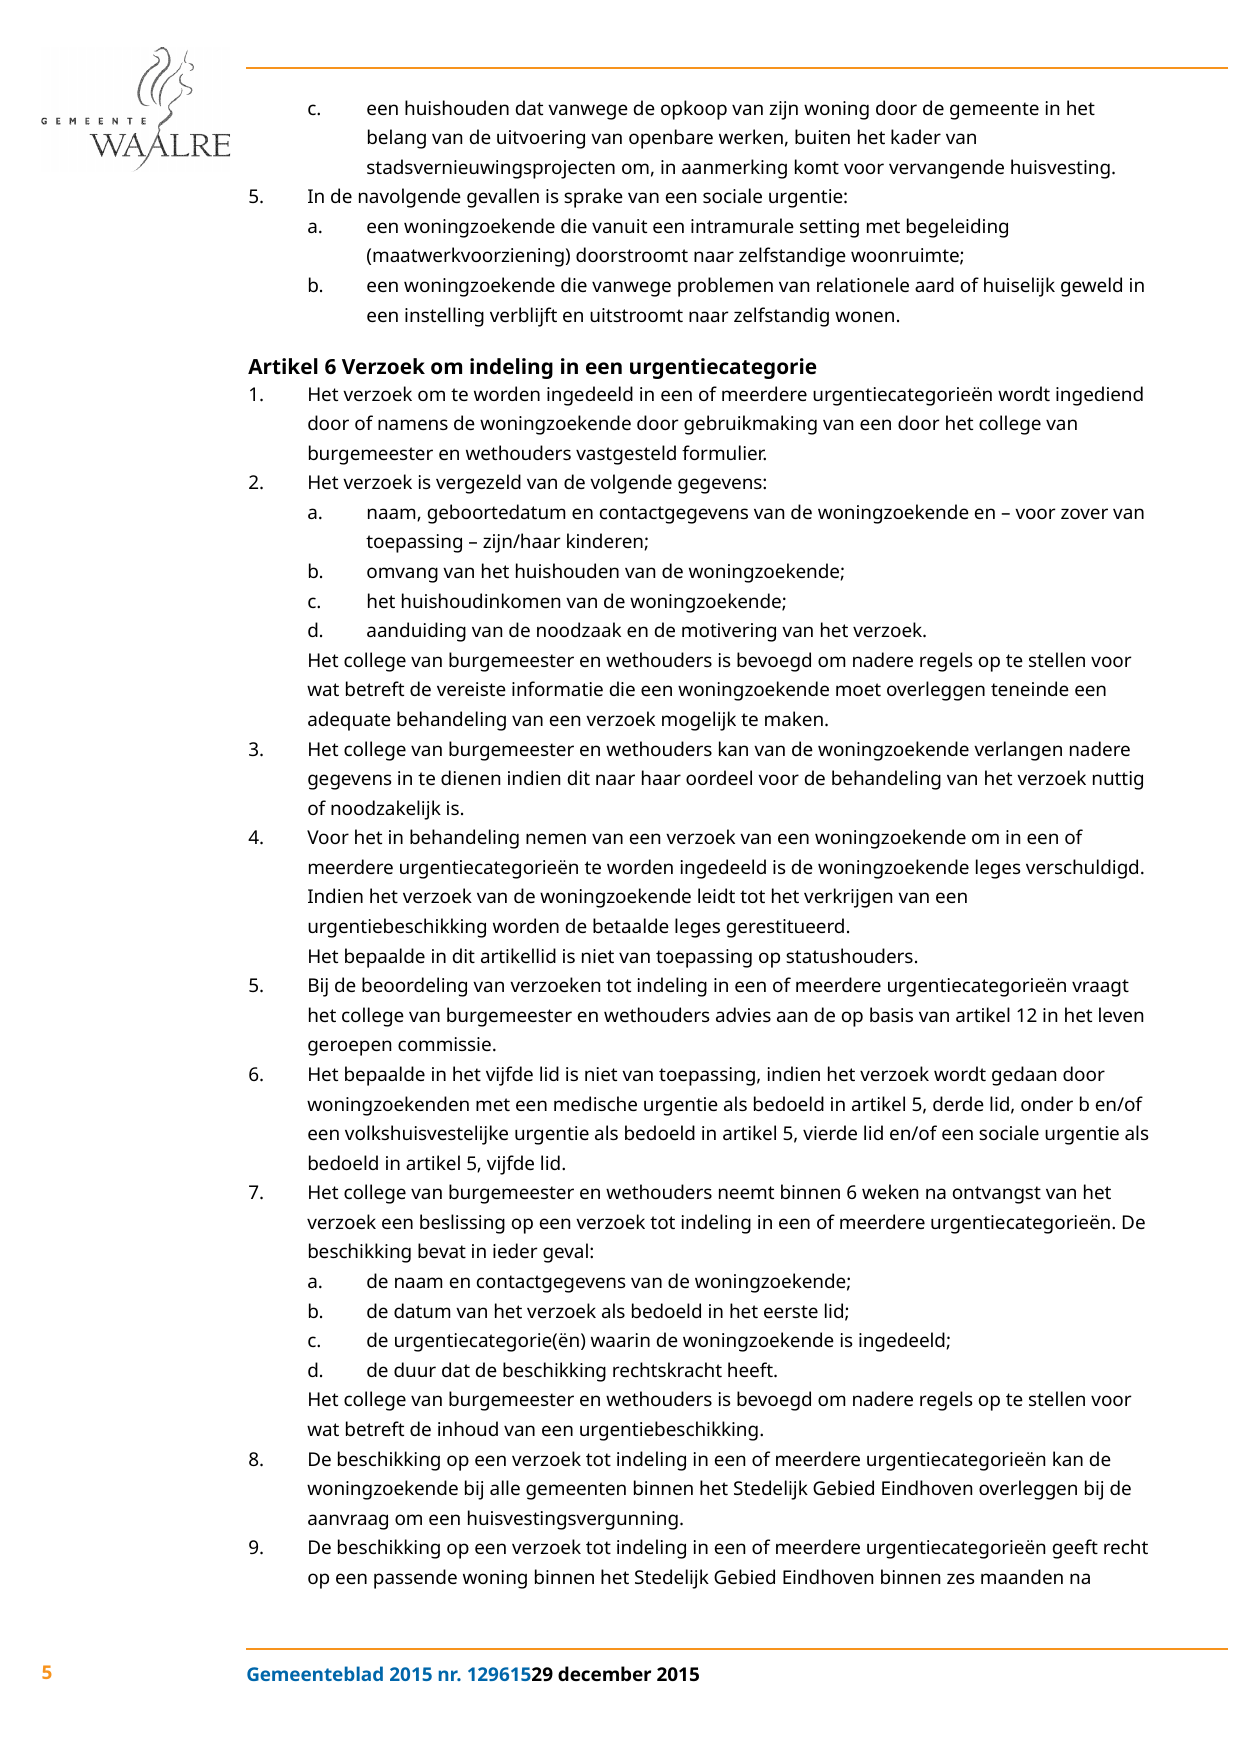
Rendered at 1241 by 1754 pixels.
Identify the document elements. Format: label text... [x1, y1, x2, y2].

list Het college van burgemeester en wethouders is bevoegd om nadere regels op te stellen voor wat betreft de vereiste informatie die een woningzoekende moet overleggen teneinde een adequate behandeling van een verzoek mogelijk te maken. [248, 647, 1152, 732]
text Artikel 6 Verzoek om indeling in een urgentiecategorie [248, 352, 1152, 381]
list de urgentiecategorie(ën) waarin de woningzoekende is ingedeeld; [307, 1327, 1152, 1353]
list De beschikking op een verzoek tot indeling in een of meerdere urgentiecategorieën geeft recht op een passende woning binnen het Stedelijk Gebied Eindhoven binnen zes maanden na [248, 1534, 1152, 1590]
list naam, geboortedatum en contactgegevens van de woningzoekende en – voor zover van toepassing – zijn/haar kinderen; [307, 499, 1152, 554]
list de duur dat de beschikking rechtskracht heeft. [307, 1357, 1152, 1383]
list omvang van het huishouden van de woningzoekende; [307, 558, 1152, 584]
list Het verzoek om te worden ingedeeld in een of meerdere urgentiecategorieën wordt ingediend door of namens de woningzoekende door gebruikmaking van een door het college van burgemeester en wethouders vastgesteld formulier. [248, 381, 1152, 466]
list een woningzoekende die vanwege problemen van relationele aard of huiselijk geweld in een instelling verblijft en uitstroomt naar zelfstandig wonen. [307, 272, 1152, 328]
list Het bepaalde in het vijfde lid is niet van toepassing, indien het verzoek wordt gedaan door woningzoekenden met een medische urgentie als bedoeld in artikel 5, derde lid, onder b en/of een volkshuisvestelijke urgentie als bedoeld in artikel 5, vierde lid en/of een sociale urgentie als bedoeld in artikel 5, vijfde lid. [248, 1061, 1152, 1176]
list In de navolgende gevallen is sprake van een sociale urgentie: [248, 183, 1152, 209]
list Het college van burgemeester en wethouders is bevoegd om nadere regels op te stellen voor wat betreft de inhoud van een urgentiebeschikking. [248, 1387, 1152, 1442]
list het huishoudinkomen van de woningzoekende; [307, 588, 1152, 613]
list Bij de beoordeling van verzoeken tot indeling in een of meerdere urgentiecategorieën vraagt het college van burgemeester en wethouders advies aan de op basis van artikel 12 in het leven geroepen commissie. [248, 972, 1152, 1057]
list Het college van burgemeester en wethouders kan van de woningzoekende verlangen nadere gegevens in te dienen indien dit naar haar oordeel voor de behandeling van het verzoek nuttig of noodzakelijk is. [248, 736, 1152, 821]
list de datum van het verzoek als bedoeld in het eerste lid; [307, 1298, 1152, 1323]
list aanduiding van de noodzaak en de motivering van het verzoek. [307, 617, 1152, 643]
list een woningzoekende die vanuit een intramurale setting met begeleiding (maatwerkvoorziening) doorstroomt naar zelfstandige woonruimte; [307, 213, 1152, 268]
list Het bepaalde in dit artikellid is niet van toepassing op statushouders. [248, 943, 1152, 968]
list de naam en contactgegevens van de woningzoekende; [307, 1268, 1152, 1294]
list Het college van burgemeester en wethouders neemt binnen 6 weken na ontvangst van het verzoek een beslissing op een verzoek tot indeling in een of meerdere urgentiecategorieën. De beschikking bevat in ieder geval: [248, 1179, 1152, 1264]
list Het verzoek is vergezeld van de volgende gegevens: [248, 469, 1152, 495]
picture [41, 47, 231, 172]
list een huishouden dat vanwege de opkoop van zijn woning door de gemeente in het belang van de uitvoering van openbare werken, buiten het kader van stadsvernieuwingsprojecten om, in aanmerking komt voor vervangende huisvesting. [307, 95, 1152, 180]
list De beschikking op een verzoek tot indeling in een of meerdere urgentiecategorieën kan de woningzoekende bij alle gemeenten binnen het Stedelijk Gebied Eindhoven overleggen bij de aanvraag om een huisvestingsvergunning. [248, 1446, 1152, 1531]
list Voor het in behandeling nemen van een verzoek van een woningzoekende om in een of meerdere urgentiecategorieën te worden ingedeeld is de woningzoekende leges verschuldigd. Indien het verzoek van de woningzoekende leidt tot het verkrijgen van een urgentiebeschikking worden de betaalde leges gerestitueerd. [248, 824, 1152, 939]
